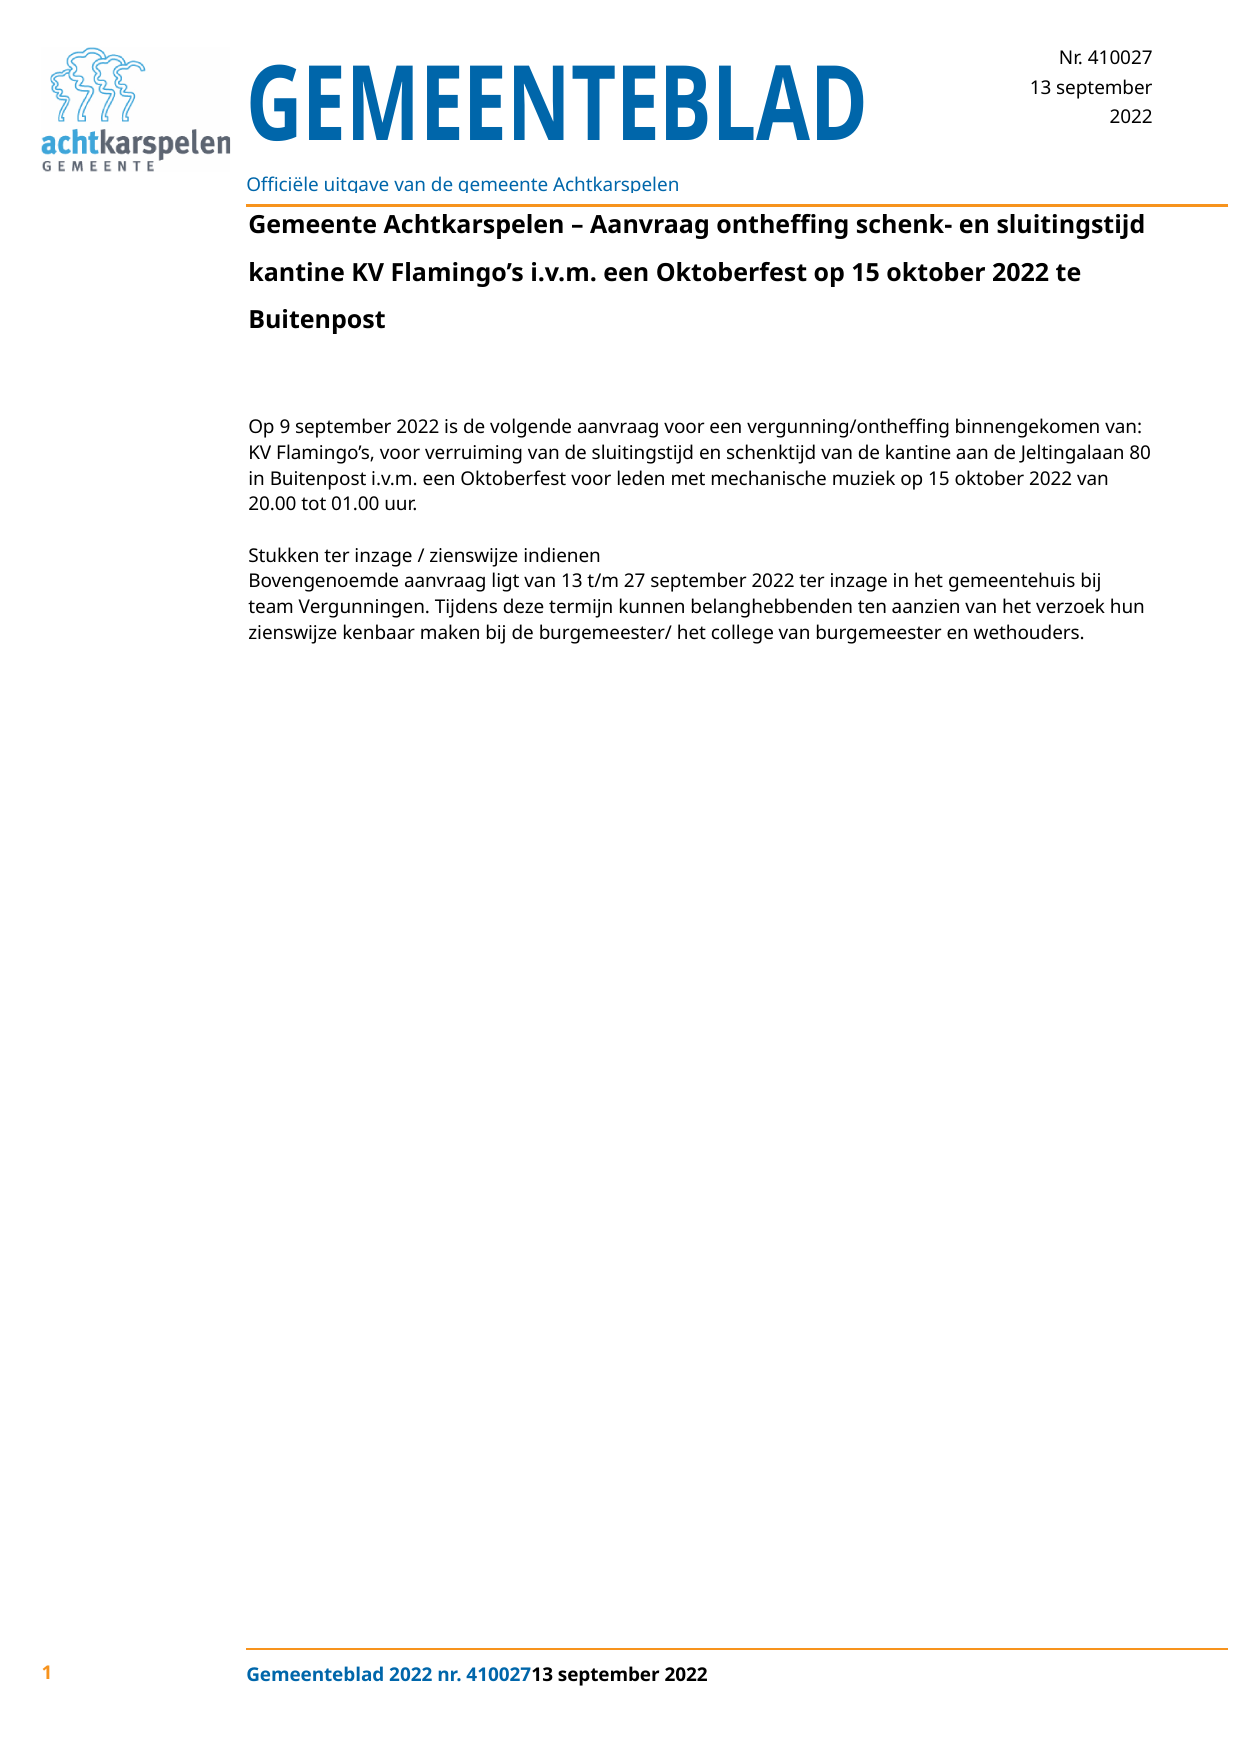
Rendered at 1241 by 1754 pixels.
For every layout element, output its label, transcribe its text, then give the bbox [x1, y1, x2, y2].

text KV Flamingo’s, voor verruiming van de sluitingstijd en schenktijd van de kantine aan de Jeltingalaan 80 in Buitenpost i.v.m. een Oktoberfest voor leden met mechanische muziek op 15 oktober 2022 van 20.00 tot 01.00 uur. [248, 439, 1152, 516]
picture [41, 47, 231, 172]
text Op 9 september 2022 is de volgende aanvraag voor een vergunning/ontheffing binnengekomen van: [248, 413, 1152, 439]
text Stukken ter inzage / zienswijze indienen [248, 542, 1152, 568]
text Gemeente Achtkarspelen – Aanvraag ontheffing schenk- en sluitingstijd kantine KV Flamingo’s i.v.m. een Oktoberfest op 15 oktober 2022 te Buitenpost [248, 207, 1152, 336]
text Bovengenoemde aanvraag ligt van 13 t/m 27 september 2022 ter inzage in het gemeentehuis bij team Vergunningen. Tijdens deze termijn kunnen belanghebbenden ten aanzien van het verzoek hun zienswijze kenbaar maken bij de burgemeester/ het college van burgemeester en wethouders. [248, 568, 1152, 645]
